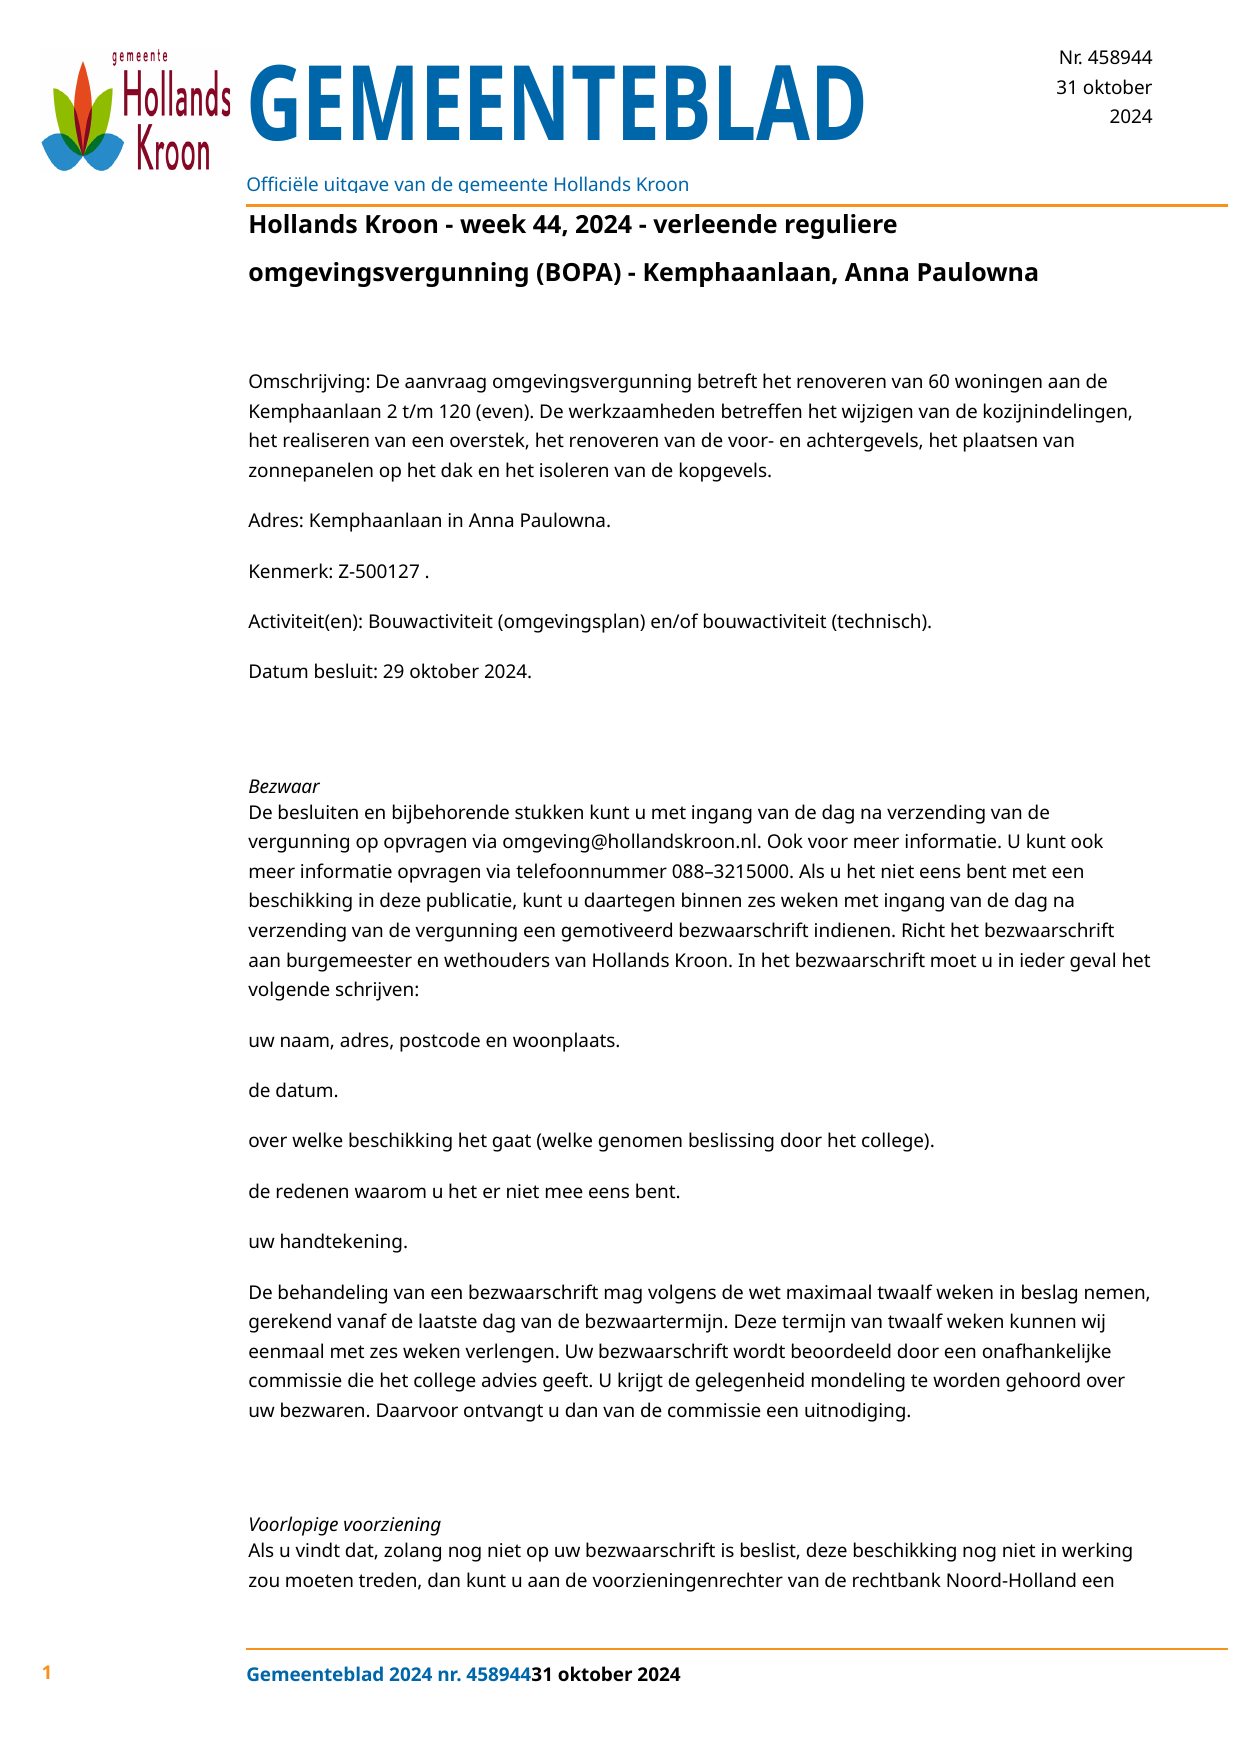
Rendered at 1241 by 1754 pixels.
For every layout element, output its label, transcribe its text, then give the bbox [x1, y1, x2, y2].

picture [41, 47, 231, 172]
text Bezwaar [248, 773, 1152, 799]
text Omschrijving: De aanvraag omgevingsvergunning betreft het renoveren van 60 woningen aan de Kemphaanlaan 2 t/m 120 (even). De werkzaamheden betreffen het wijzigen van de kozijnindelingen, het realiseren van een overstek, het renoveren van de voor- en achtergevels, het plaatsen van zonnepanelen op het dak en het isoleren van de kopgevels. [248, 368, 1152, 483]
text Datum besluit: 29 oktober 2024. [248, 659, 1152, 684]
text uw naam, adres, postcode en woonplaats. [248, 1027, 1152, 1052]
text Adres: Kemphaanlaan in Anna Paulowna. [248, 507, 1152, 533]
text De behandeling van een bezwaarschrift mag volgens de wet maximaal twaalf weken in beslag nemen, gerekend vanaf de laatste dag van de bezwaartermijn. Deze termijn van twaalf weken kunnen wij eenmaal met zes weken verlengen. Uw bezwaarschrift wordt beoordeeld door een onafhankelijke commissie die het college advies geeft. U krijgt de gelegenheid mondeling te worden gehoord over uw bezwaren. Daarvoor ontvangt u dan van de commissie een uitnodiging. [248, 1279, 1152, 1423]
text Hollands Kroon - week 44, 2024 - verleende reguliere omgevingsvergunning (BOPA) - Kemphaanlaan, Anna Paulowna [248, 207, 1152, 288]
text over welke beschikking het gaat (welke genomen beslissing door het college). [248, 1128, 1152, 1153]
text De besluiten en bijbehorende stukken kunt u met ingang van de dag na verzending van de vergunning op opvragen via omgeving@hollandskroon.nl. Ook voor meer informatie. U kunt ook meer informatie opvragen via telefoonnummer 088–3215000. Als u het niet eens bent met een beschikking in deze publicatie, kunt u daartegen binnen zes weken met ingang van de dag na verzending van de vergunning een gemotiveerd bezwaarschrift indienen. Richt het bezwaarschrift aan burgemeester en wethouders van Hollands Kroon. In het bezwaarschrift moet u in ieder geval het volgende schrijven: [248, 799, 1152, 1002]
text Als u vindt dat, zolang nog niet op uw bezwaarschrift is beslist, deze beschikking nog niet in werking zou moeten treden, dan kunt u aan de voorzieningenrechter van de rechtbank Noord-Holland een [248, 1537, 1152, 1593]
text uw handtekening. [248, 1228, 1152, 1254]
text Voorlopige voorziening [248, 1512, 1152, 1537]
text Kenmerk: Z-500127 . [248, 558, 1152, 584]
text de redenen waarom u het er niet mee eens bent. [248, 1178, 1152, 1204]
text Activiteit(en): Bouwactiviteit (omgevingsplan) en/of bouwactiviteit (technisch). [248, 608, 1152, 634]
text de datum. [248, 1077, 1152, 1103]
